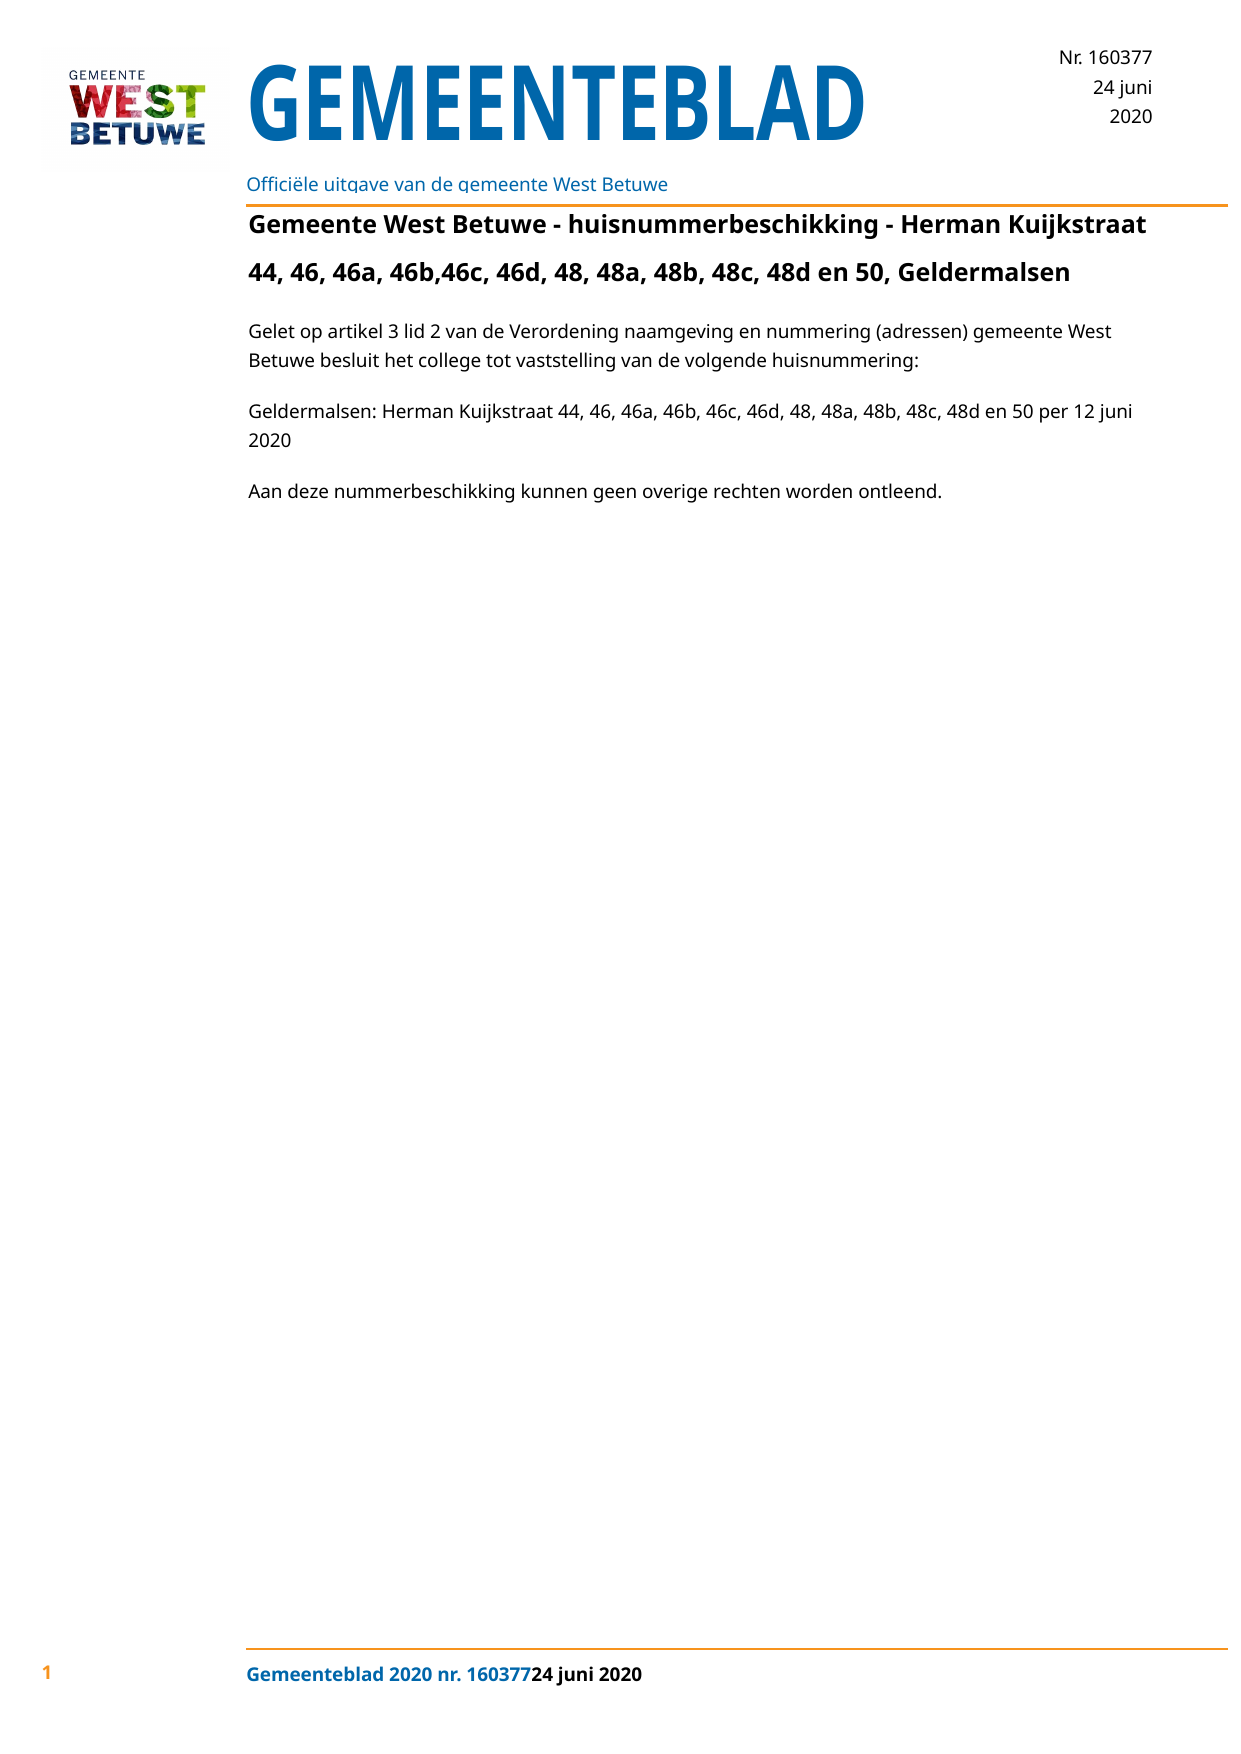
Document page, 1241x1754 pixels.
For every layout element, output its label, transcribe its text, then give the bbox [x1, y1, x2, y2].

text Gelet op artikel 3 lid 2 van de Verordening naamgeving en nummering (adressen) gemeente West Betuwe besluit het college tot vaststelling van de volgende huisnummering: [248, 318, 1152, 373]
picture [41, 47, 231, 172]
text Aan deze nummerbeschikking kunnen geen overige rechten worden ontleend. [248, 478, 1152, 504]
text Gemeente West Betuwe - huisnummerbeschikking - Herman Kuijkstraat 44, 46, 46a, 46b,46c, 46d, 48, 48a, 48b, 48c, 48d en 50, Geldermalsen [248, 207, 1152, 288]
text Geldermalsen: Herman Kuijkstraat 44, 46, 46a, 46b, 46c, 46d, 48, 48a, 48b, 48c, 48d en 50 per 12 juni 2020 [248, 398, 1152, 453]
